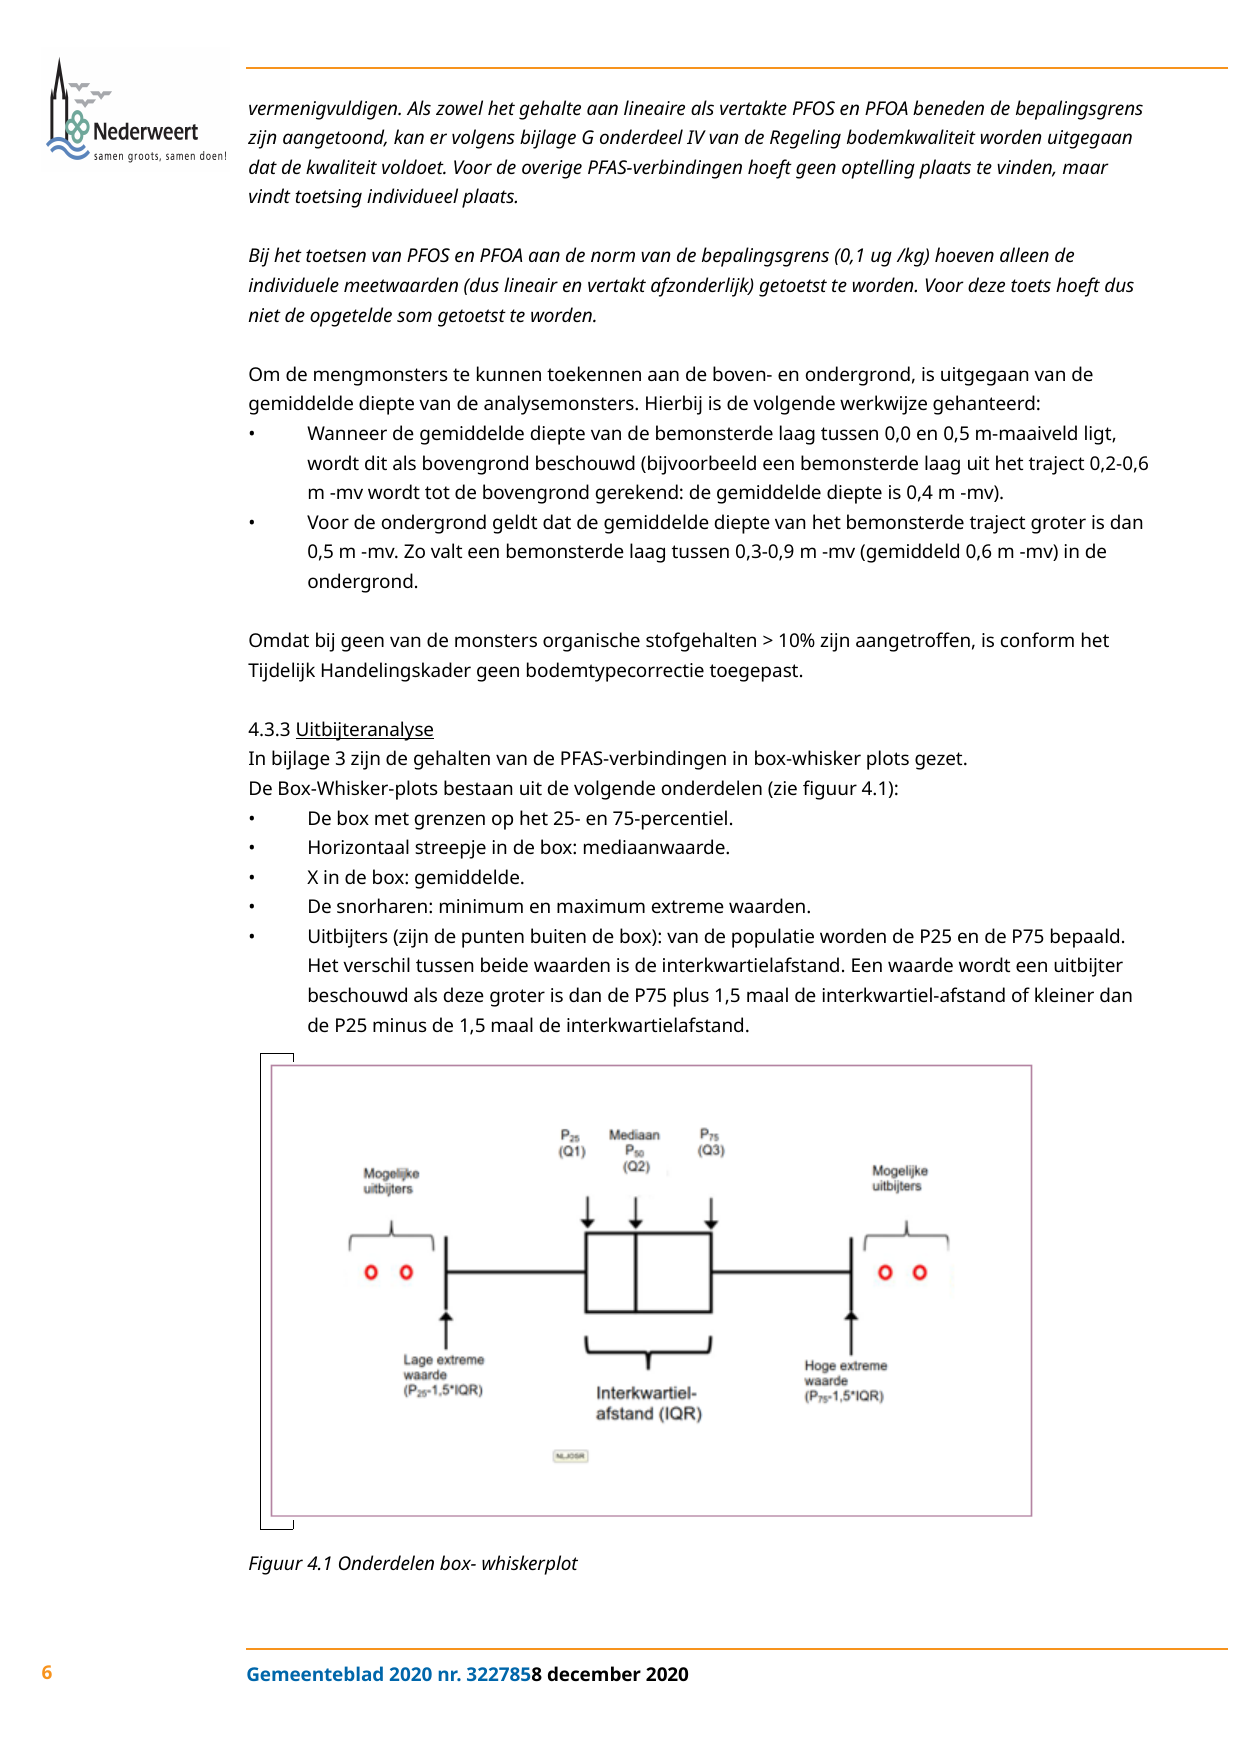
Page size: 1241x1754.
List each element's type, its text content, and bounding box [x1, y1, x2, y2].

text Figuur 4.1 Onderdelen box- whiskerplot [248, 1550, 1152, 1576]
text Omdat bij geen van de monsters organische stofgehalten > 10% zijn aangetroffen, is conform het Tijdelijk Handelingskader geen bodemtypecorrectie toegepast. [248, 627, 1152, 683]
text De Box-Whisker-plots bestaan uit de volgende onderdelen (zie figuur 4.1): [248, 775, 1152, 801]
list Wanneer de gemiddelde diepte van de bemonsterde laag tussen 0,0 en 0,5 m-maaiveld ligt, wordt dit als bovengrond beschouwd (bijvoorbeeld een bemonsterde laag uit het traject 0,2-0,6 m -mv wordt tot de bovengrond gerekend: de gemiddelde diepte is 0,4 m -mv). [248, 420, 1152, 505]
list Horizontaal streepje in de box: mediaanwaarde. [248, 834, 1152, 860]
text Om de mengmonsters te kunnen toekennen aan de boven- en ondergrond, is uitgegaan van de gemiddelde diepte van de analysemonsters. Hierbij is de volgende werkwijze gehanteerd: [248, 361, 1152, 416]
text Bij het toetsen van PFOS en PFOA aan de norm van de bepalingsgrens (0,1 ug /kg) hoeven alleen de individuele meetwaarden (dus lineair en vertakt afzonderlijk) getoetst te worden. Voor deze toets hoeft dus niet de opgetelde som getoetst te worden. [248, 243, 1152, 328]
text 4.3.3 Uitbijteranalyse [248, 716, 1152, 742]
list De snorharen: minimum en maximum extreme waarden. [248, 893, 1152, 919]
list Voor de ondergrond geldt dat de gemiddelde diepte van het bemonsterde traject groter is dan 0,5 m -mv. Zo valt een bemonsterde laag tussen 0,3-0,9 m -mv (gemiddeld 0,6 m -mv) in de ondergrond. [248, 509, 1152, 594]
text In bijlage 3 zijn de gehalten van de PFAS-verbindingen in box-whisker plots gezet. [248, 746, 1152, 771]
list X in de box: gemiddelde. [248, 864, 1152, 890]
picture [41, 47, 231, 172]
list Uitbijters (zijn de punten buiten de box): van de populatie worden de P25 en de P75 bepaald. Het verschil tussen beide waarden is de interkwartielafstand. Een waarde wordt een uitbijter beschouwd als deze groter is dan de P75 plus 1,5 maal de interkwartiel-afstand of kleiner dan de P25 minus de 1,5 maal de interkwartielafstand. [248, 923, 1152, 1038]
text vermenigvuldigen. Als zowel het gehalte aan lineaire als vertakte PFOS en PFOA beneden de bepalingsgrens zijn aangetoond, kan er volgens bijlage G onderdeel IV van de Regeling bodemkwaliteit worden uitgegaan dat de kwaliteit voldoet. Voor de overige PFAS-verbindingen hoeft geen optelling plaats te vinden, maar vindt toetsing individueel plaats. [248, 95, 1152, 209]
picture [268, 1062, 1037, 1520]
list De box met grenzen op het 25- en 75-percentiel. [248, 805, 1152, 831]
